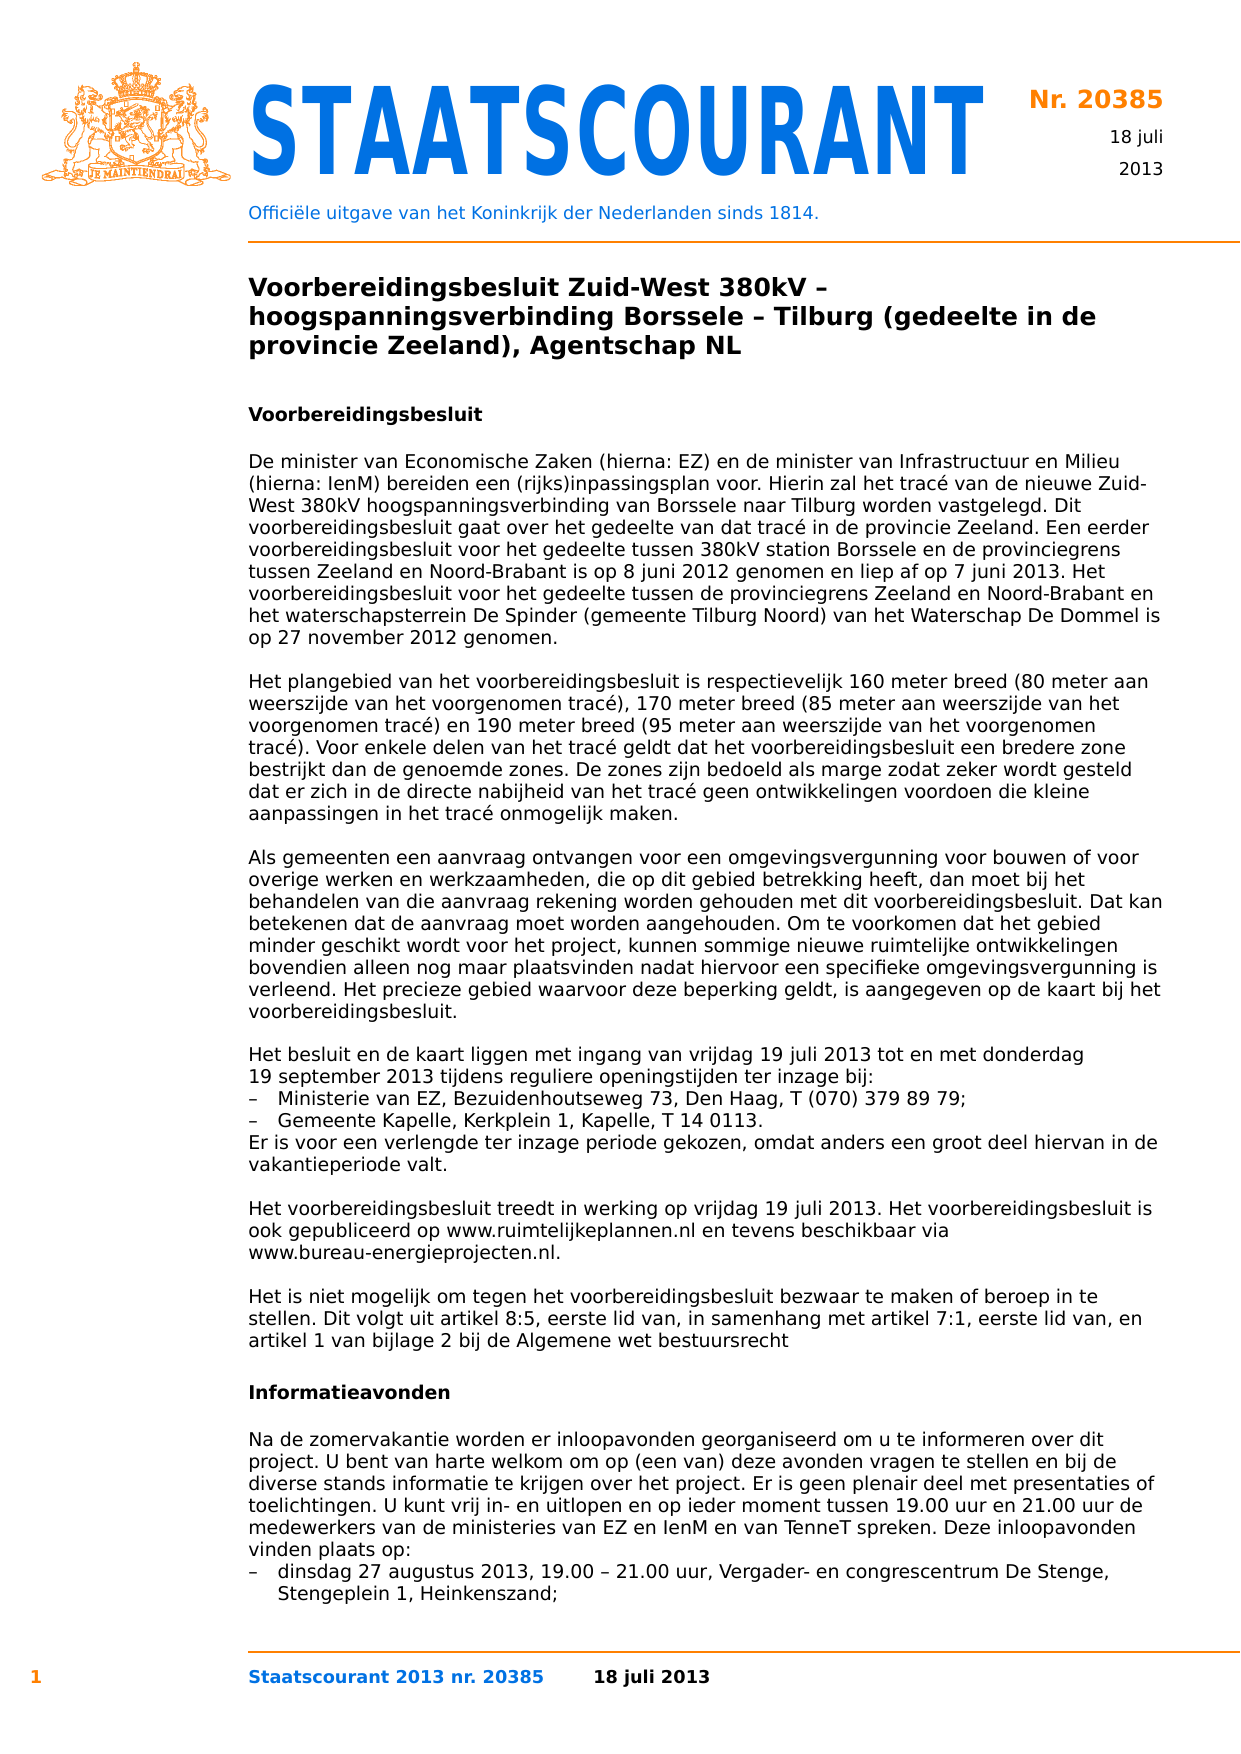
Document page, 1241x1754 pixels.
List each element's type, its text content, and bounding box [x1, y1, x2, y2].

table_cell 18 juli [998, 121, 1240, 153]
text Het besluit en de kaart liggen met ingang van vrijdag 19 juli 2013 tot en met donderdag 19 september 2013 tijdens reguliere openingstijden ter inzage bij: [248, 1044, 1163, 1088]
text Het is niet mogelijk om tegen het voorbereidingsbesluit bezwaar te maken of beroep in te stellen. Dit volgt uit artikel 8:5, eerste lid van, in samenhang met artikel 7:1, eerste lid van, en artikel 1 van bijlage 2 bij de Algemene wet bestuursrecht [248, 1286, 1163, 1352]
subtitle Informatieavonden [248, 1382, 1163, 1404]
table_cell Officiële uitgave van het Koninkrijk der Nederlanden sinds 1814. [248, 203, 1240, 241]
text – Gemeente Kapelle, Kerkplein 1, Kapelle, T 14 0113. [248, 1110, 1163, 1132]
subtitle Voorbereidingsbesluit Zuid-West 380kV – hoogspanningsverbinding Borssele – Tilburg (gedeelte in de provincie Zeeland), Agentschap NL [248, 273, 1163, 361]
text Er is voor een verlengde ter inzage periode gekozen, omdat anders een groot deel hiervan in de vakantieperiode valt. [248, 1132, 1163, 1176]
table_cell 2013 [998, 153, 1240, 203]
picture [41, 62, 231, 186]
text Het plangebied van het voorbereidingsbesluit is respectievelijk 160 meter breed (80 meter aan weerszijde van het voorgenomen tracé), 170 meter breed (85 meter aan weerszijde van het voorgenomen tracé) en 190 meter breed (95 meter aan weerszijde van het voorgenomen tracé). Voor enkele delen van het tracé geldt dat het voorbereidingsbesluit een bredere zone bestrijkt dan de genoemde zones. De zones zijn bedoeld als marge zodat zeker wordt gesteld dat er zich in de directe nabijheid van het tracé geen ontwikkelingen voordoen die kleine aanpassingen in het tracé onmogelijk maken. [248, 671, 1163, 825]
text Het voorbereidingsbesluit treedt in werking op vrijdag 19 juli 2013. Het voorbereidingsbesluit is ook gepubliceerd op www.ruimtelijkeplannen.nl en tevens beschikbaar via [248, 1198, 1163, 1242]
table_header Nr. 20385 [998, 62, 1240, 121]
subtitle Voorbereidingsbesluit [248, 404, 1163, 426]
table_header STAATSCOURANT [248, 62, 998, 203]
text – Ministerie van EZ, Bezuidenhoutseweg 73, Den Haag, T (070) 379 89 79; [248, 1088, 1163, 1110]
text – dinsdag 27 augustus 2013, 19.00 – 21.00 uur, Vergader- en congrescentrum De Stenge, Stengeplein 1, Heinkenszand; [248, 1561, 1163, 1605]
table_header [25, 62, 248, 241]
text Na de zomervakantie worden er inloopavonden georganiseerd om u te informeren over dit project. U bent van harte welkom om op (een van) deze avonden vragen te stellen en bij de diverse stands informatie te krijgen over het project. Er is geen plenair deel met presentaties of toelichtingen. U kunt vrij in- en uitlopen en op ieder moment tussen 19.00 uur en 21.00 uur de medewerkers van de ministeries van EZ en IenM en van TenneT spreken. Deze inloopavonden vinden plaats op: [248, 1429, 1163, 1561]
text www.bureau-energieprojecten.nl. [248, 1242, 1163, 1264]
text Als gemeenten een aanvraag ontvangen voor een omgevingsvergunning voor bouwen of voor overige werken en werkzaamheden, die op dit gebied betrekking heeft, dan moet bij het behandelen van die aanvraag rekening worden gehouden met dit voorbereidingsbesluit. Dat kan betekenen dat de aanvraag moet worden aangehouden. Om te voorkomen dat het gebied minder geschikt wordt voor het project, kunnen sommige nieuwe ruimtelijke ontwikkelingen bovendien alleen nog maar plaatsvinden nadat hiervoor een specifieke omgevingsvergunning is verleend. Het precieze gebied waarvoor deze beperking geldt, is aangegeven op de kaart bij het voorbereidingsbesluit. [248, 847, 1163, 1022]
text De minister van Economische Zaken (hierna: EZ) en de minister van Infrastructuur en Milieu (hierna: IenM) bereiden een (rijks)inpassingsplan voor. Hierin zal het tracé van de nieuwe Zuid-West 380kV hoogspanningsverbinding van Borssele naar Tilburg worden vastgelegd. Dit voorbereidingsbesluit gaat over het gedeelte van dat tracé in de provincie Zeeland. Een eerder voorbereidingsbesluit voor het gedeelte tussen 380kV station Borssele en de provinciegrens tussen Zeeland en Noord-Brabant is op 8 juni 2012 genomen en liep af op 7 juni 2013. Het voorbereidingsbesluit voor het gedeelte tussen de provinciegrens Zeeland en Noord-Brabant en het waterschapsterrein De Spinder (gemeente Tilburg Noord) van het Waterschap De Dommel is op 27 november 2012 genomen. [248, 451, 1163, 649]
